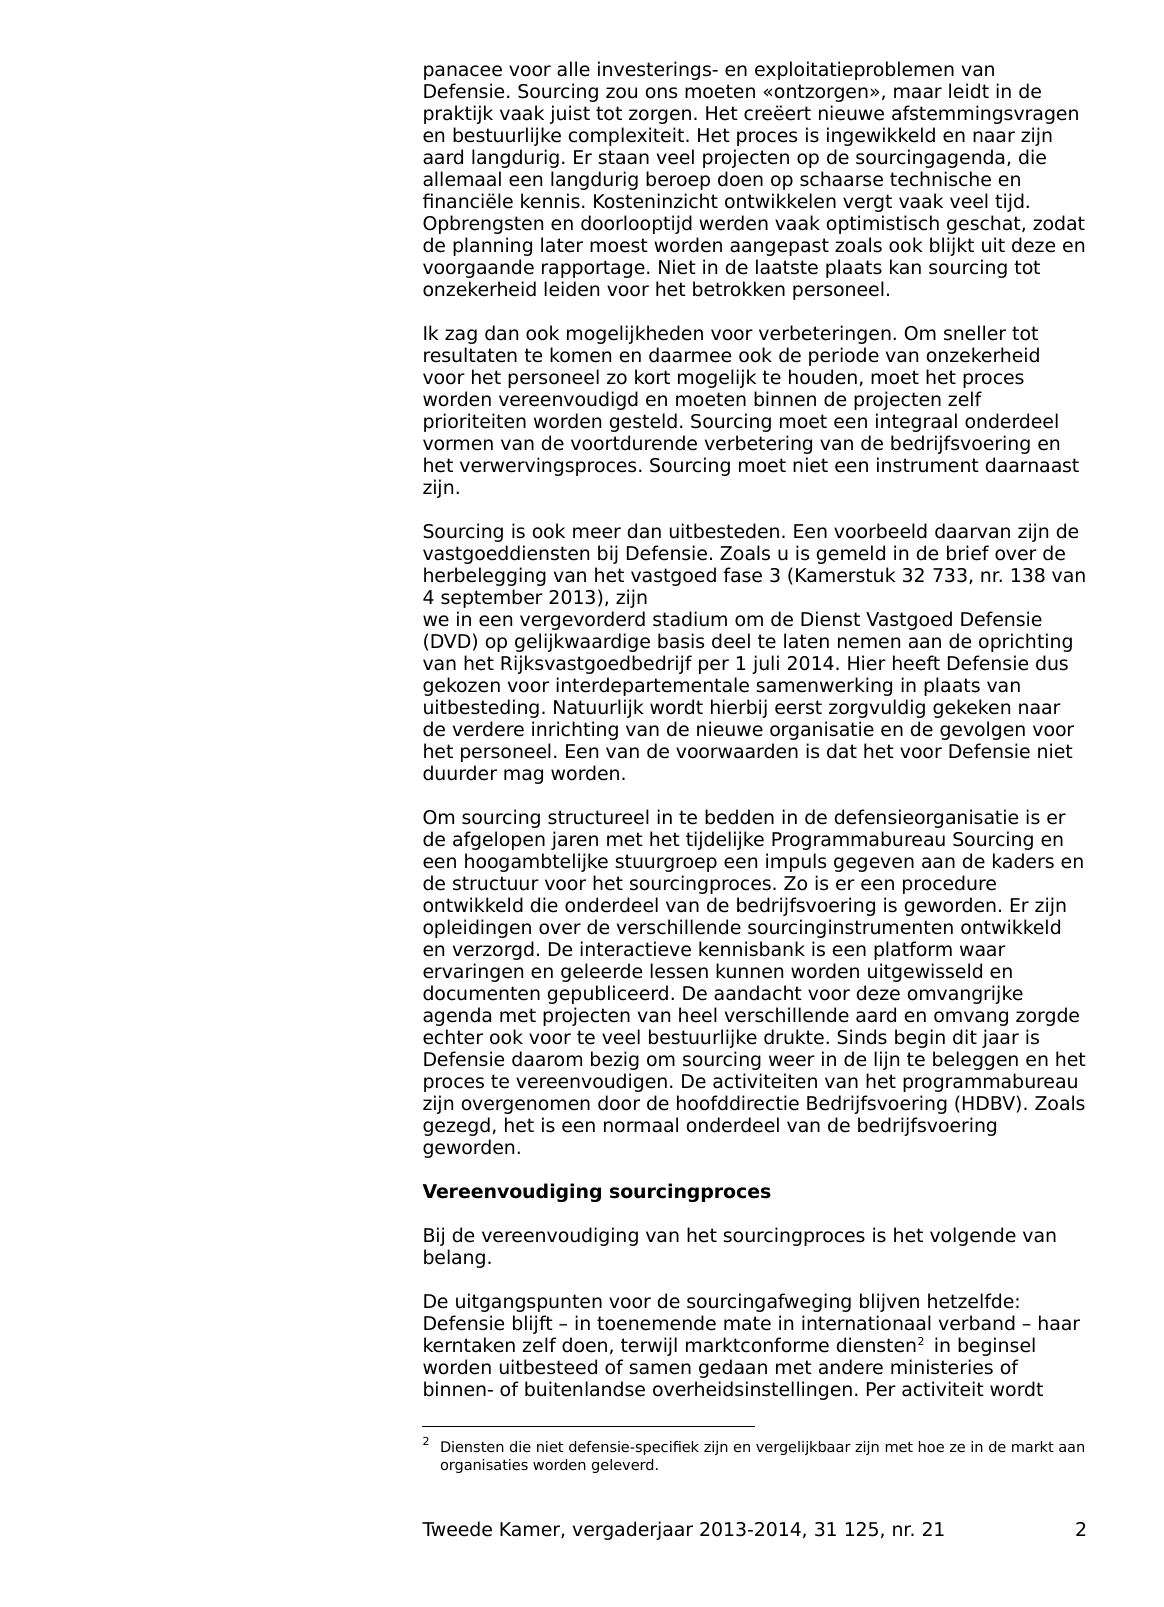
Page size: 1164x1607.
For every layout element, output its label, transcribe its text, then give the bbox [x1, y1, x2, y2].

text Diensten die niet defensie-specifiek zijn en vergelijkbaar zijn met hoe ze in de markt aan organisaties worden geleverd. [422, 1435, 1087, 1474]
text Ik zag dan ook mogelijkheden voor verbeteringen. Om sneller tot resultaten te komen en daarmee ook de periode van onzekerheid voor het personeel zo kort mogelijk te houden, moet het proces worden vereenvoudigd en moeten binnen de projecten zelf prioriteiten worden gesteld. Sourcing moet een integraal onderdeel vormen van de voortdurende verbetering van de bedrijfsvoering en het verwervingsproces. Sourcing moet niet een instrument daarnaast zijn. [422, 323, 1087, 499]
text Om sourcing structureel in te bedden in de defensieorganisatie is er de afgelopen jaren met het tijdelijke Programmabureau Sourcing en een hoogambtelijke stuurgroep een impuls gegeven aan de kaders en de structuur voor het sourcingproces. Zo is er een procedure ontwikkeld die onderdeel van de bedrijfsvoering is geworden. Er zijn opleidingen over de verschillende sourcinginstrumenten ontwikkeld en verzorgd. De interactieve kennisbank is een platform waar ervaringen en geleerde lessen kunnen worden uitgewisseld en documenten gepubliceerd. De aandacht voor deze omvangrijke agenda met projecten van heel verschillende aard en omvang zorgde echter ook voor te veel bestuurlijke drukte. Sinds begin dit jaar is Defensie daarom bezig om sourcing weer in de lijn te beleggen en het proces te vereenvoudigen. De activiteiten van het programmabureau zijn overgenomen door de hoofddirectie Bedrijfsvoering (HDBV). Zoals gezegd, het is een normaal onderdeel van de bedrijfsvoering geworden. [422, 807, 1087, 1159]
text we in een vergevorderd stadium om de Dienst Vastgoed Defensie (DVD) op gelijkwaardige basis deel te laten nemen aan de oprichting van het Rijksvastgoedbedrijf per 1 juli 2014. Hier heeft Defensie dus gekozen voor interdepartementale samenwerking in plaats van uitbesteding. Natuurlijk wordt hierbij eerst zorgvuldig gekeken naar de verdere inrichting van de nieuwe organisatie en de gevolgen voor het personeel. Een van de voorwaarden is dat het voor Defensie niet duurder mag worden. [422, 609, 1087, 785]
text Bij de vereenvoudiging van het sourcingproces is het volgende van belang. [422, 1225, 1087, 1269]
text Sourcing is ook meer dan uitbesteden. Een voorbeeld daarvan zijn de vastgoeddiensten bij Defensie. Zoals u is gemeld in de brief over de herbelegging van het vastgoed fase 3 (Kamerstuk 32 733, nr. 138 van 4 september 2013), zijn [422, 521, 1087, 609]
text panacee voor alle investerings- en exploitatieproblemen van Defensie. Sourcing zou ons moeten «ontzorgen», maar leidt in de praktijk vaak juist tot zorgen. Het creëert nieuwe afstemmingsvragen en bestuurlijke complexiteit. Het proces is ingewikkeld en naar zijn aard langdurig. Er staan veel projecten op de sourcingagenda, die allemaal een langdurig beroep doen op schaarse technische en financiële kennis. Kosteninzicht ontwikkelen vergt vaak veel tijd. Opbrengsten en doorlooptijd werden vaak optimistisch geschat, zodat de planning later moest worden aangepast zoals ook blijkt uit deze en voorgaande rapportage. Niet in de laatste plaats kan sourcing tot onzekerheid leiden voor het betrokken personeel. [422, 59, 1087, 301]
subtitle Vereenvoudiging sourcingproces [422, 1181, 1087, 1203]
text De uitgangspunten voor de sourcingafweging blijven hetzelfde: Defensie blijft – in toenemende mate in internationaal verband – haar kerntaken zelf doen, terwijl marktconforme diensten in beginsel worden uitbesteed of samen gedaan met andere ministeries of binnen- of buitenlandse overheidsinstellingen. Per activiteit wordt [422, 1291, 1087, 1401]
